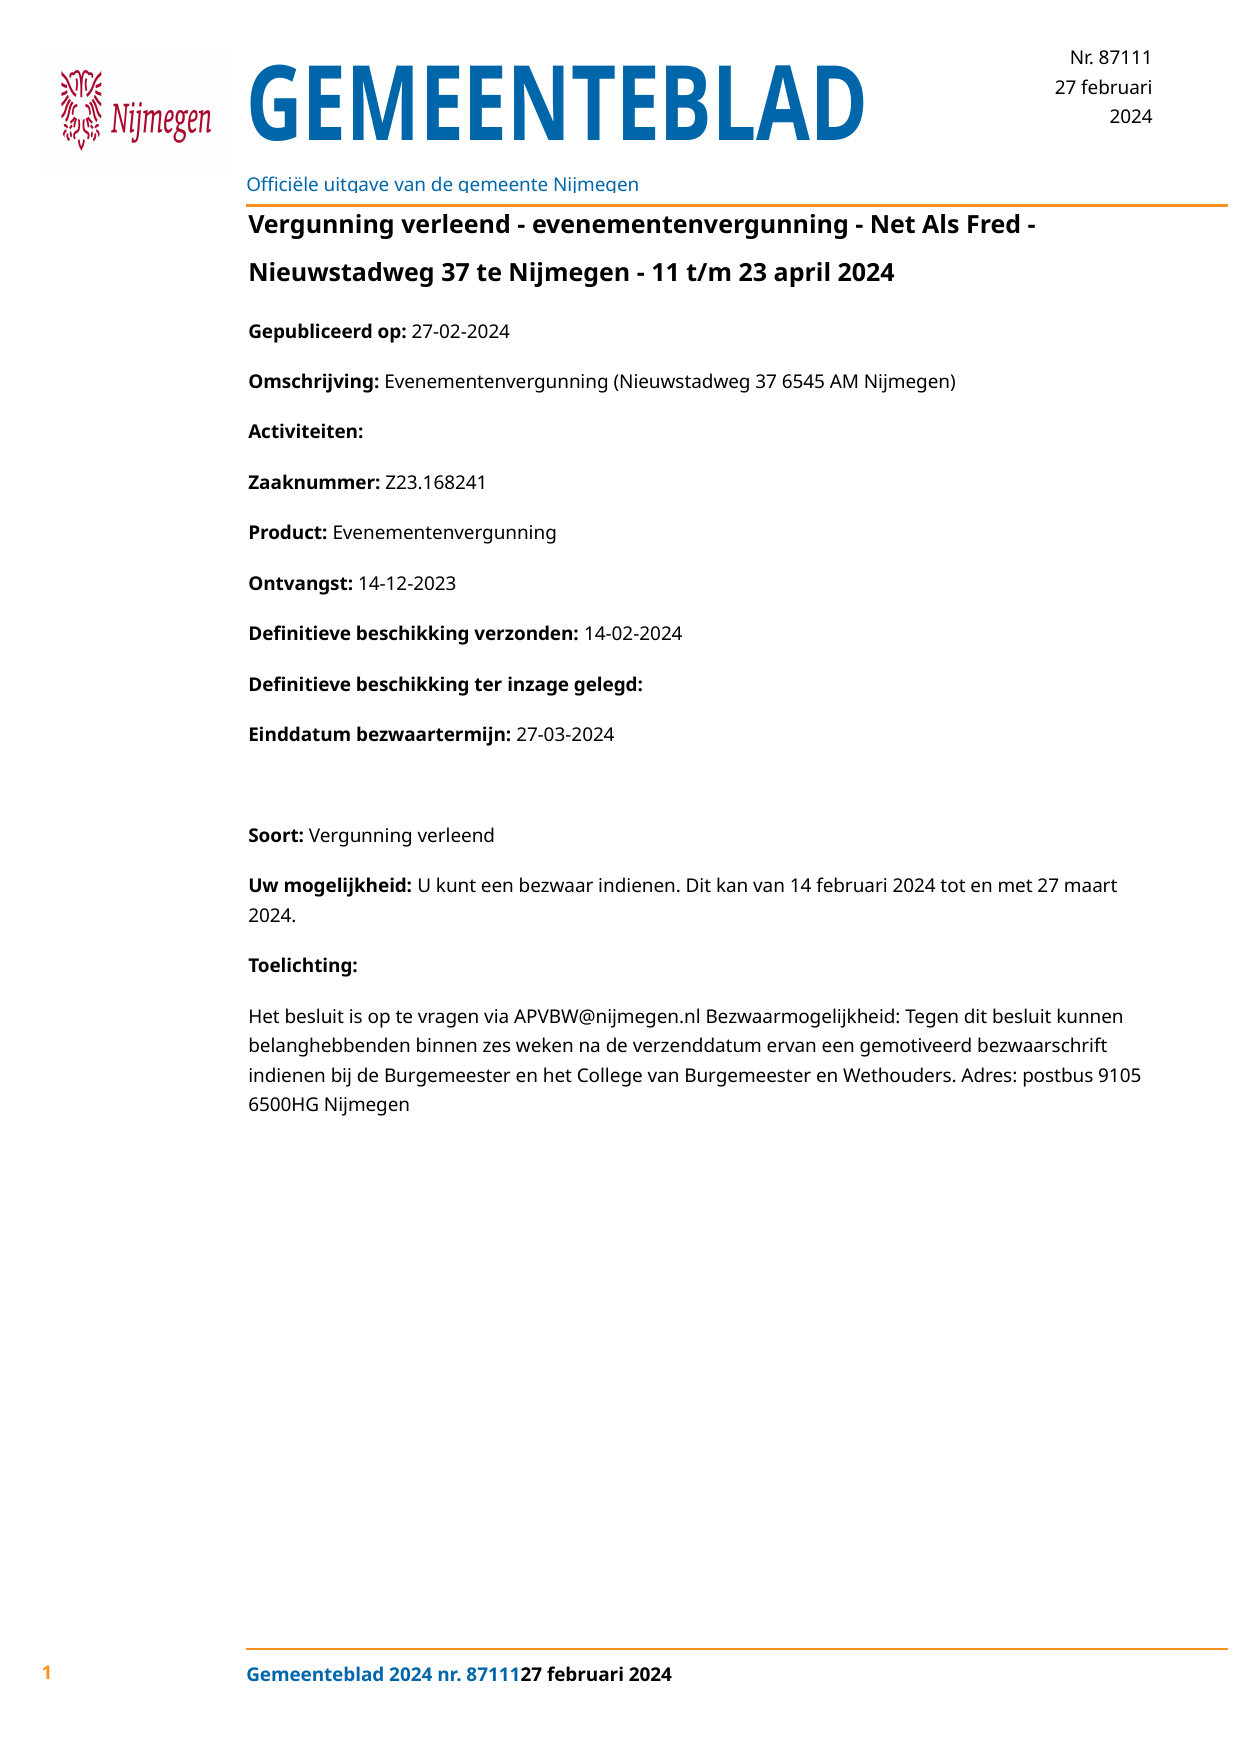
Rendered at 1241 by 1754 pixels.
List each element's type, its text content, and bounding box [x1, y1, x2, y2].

text Uw mogelijkheid: U kunt een bezwaar indienen. Dit kan van 14 februari 2024 tot en met 27 maart 2024. [248, 872, 1152, 928]
text Vergunning verleend - evenementenvergunning - Net Als Fred - Nieuwstadweg 37 te Nijmegen - 11 t/m 23 april 2024 [248, 207, 1152, 288]
text Definitieve beschikking verzonden: 14-02-2024 [248, 620, 1152, 646]
text Definitieve beschikking ter inzage gelegd: [248, 671, 1152, 697]
text Het besluit is op te vragen via APVBW@nijmegen.nl Bezwaarmogelijkheid: Tegen dit besluit kunnen belanghebbenden binnen zes weken na de verzenddatum ervan een gemotiveerd bezwaarschrift indienen bij de Burgemeester en het College van Burgemeester en Wethouders. Adres: postbus 9105 6500HG Nijmegen [248, 1003, 1152, 1117]
text Ontvangst: 14-12-2023 [248, 570, 1152, 596]
text Activiteiten: [248, 419, 1152, 444]
text Zaaknummer: Z23.168241 [248, 469, 1152, 495]
picture [41, 47, 231, 172]
text Gepubliceerd op: 27-02-2024 [248, 318, 1152, 344]
text Einddatum bezwaartermijn: 27-03-2024 [248, 721, 1152, 747]
text Omschrijving: Evenementenvergunning (Nieuwstadweg 37 6545 AM Nijmegen) [248, 368, 1152, 394]
text Product: Evenementenvergunning [248, 519, 1152, 545]
text Soort: Vergunning verleend [248, 822, 1152, 848]
text Toelichting: [248, 952, 1152, 978]
